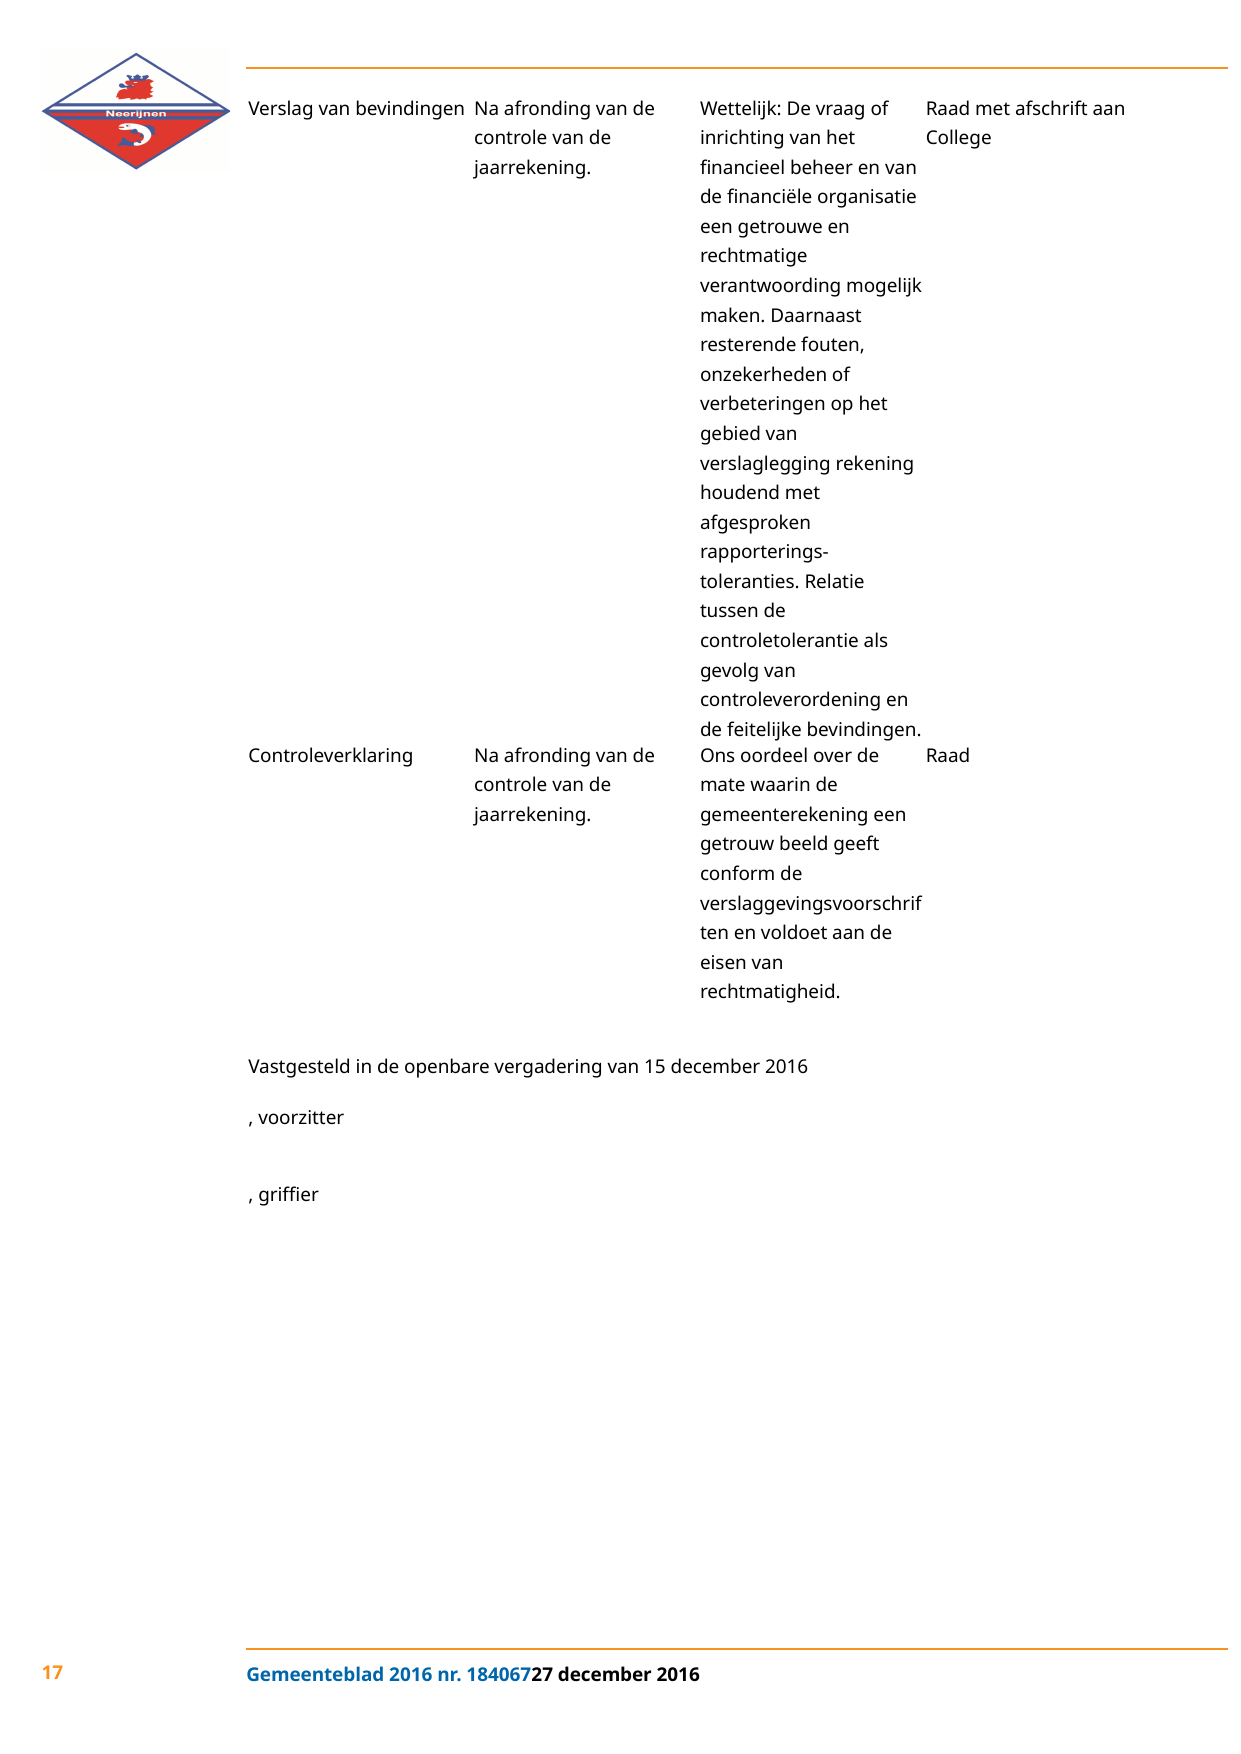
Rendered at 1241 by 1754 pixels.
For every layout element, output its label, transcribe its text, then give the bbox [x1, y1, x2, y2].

table_cell Raad met afschrift aan College [926, 95, 1152, 742]
table_cell Na afronding van de controle van de jaarrekening. [474, 95, 700, 742]
picture [41, 47, 231, 172]
table_cell Ons oordeel over de mate waarin de gemeenterekening een getrouw beeld geeft conform de verslaggevingsvoorschriften en voldoet aan de eisen van rechtmatigheid. [700, 742, 926, 1004]
table_cell Wettelijk: De vraag of inrichting van het financieel beheer en van de financiële organisatie een getrouwe en rechtmatige verantwoording mogelijk maken. Daarnaast resterende fouten, onzekerheden of verbeteringen op het gebied van verslaglegging rekening houdend met afgesproken rapporterings-toleranties. Relatie tussen de controletolerantie als gevolg van controleverordening en de feitelijke bevindingen. [700, 95, 926, 742]
table_cell Raad [926, 742, 1152, 1004]
table_cell Na afronding van de controle van de jaarrekening. [474, 742, 700, 1004]
table_cell Verslag van bevindingen [248, 95, 474, 742]
text , griffier [248, 1182, 1152, 1207]
table_cell Controleverklaring [248, 742, 474, 1004]
text , voorzitter [248, 1104, 1152, 1130]
text Vastgesteld in de openbare vergadering van 15 december 2016 [248, 1053, 1152, 1079]
